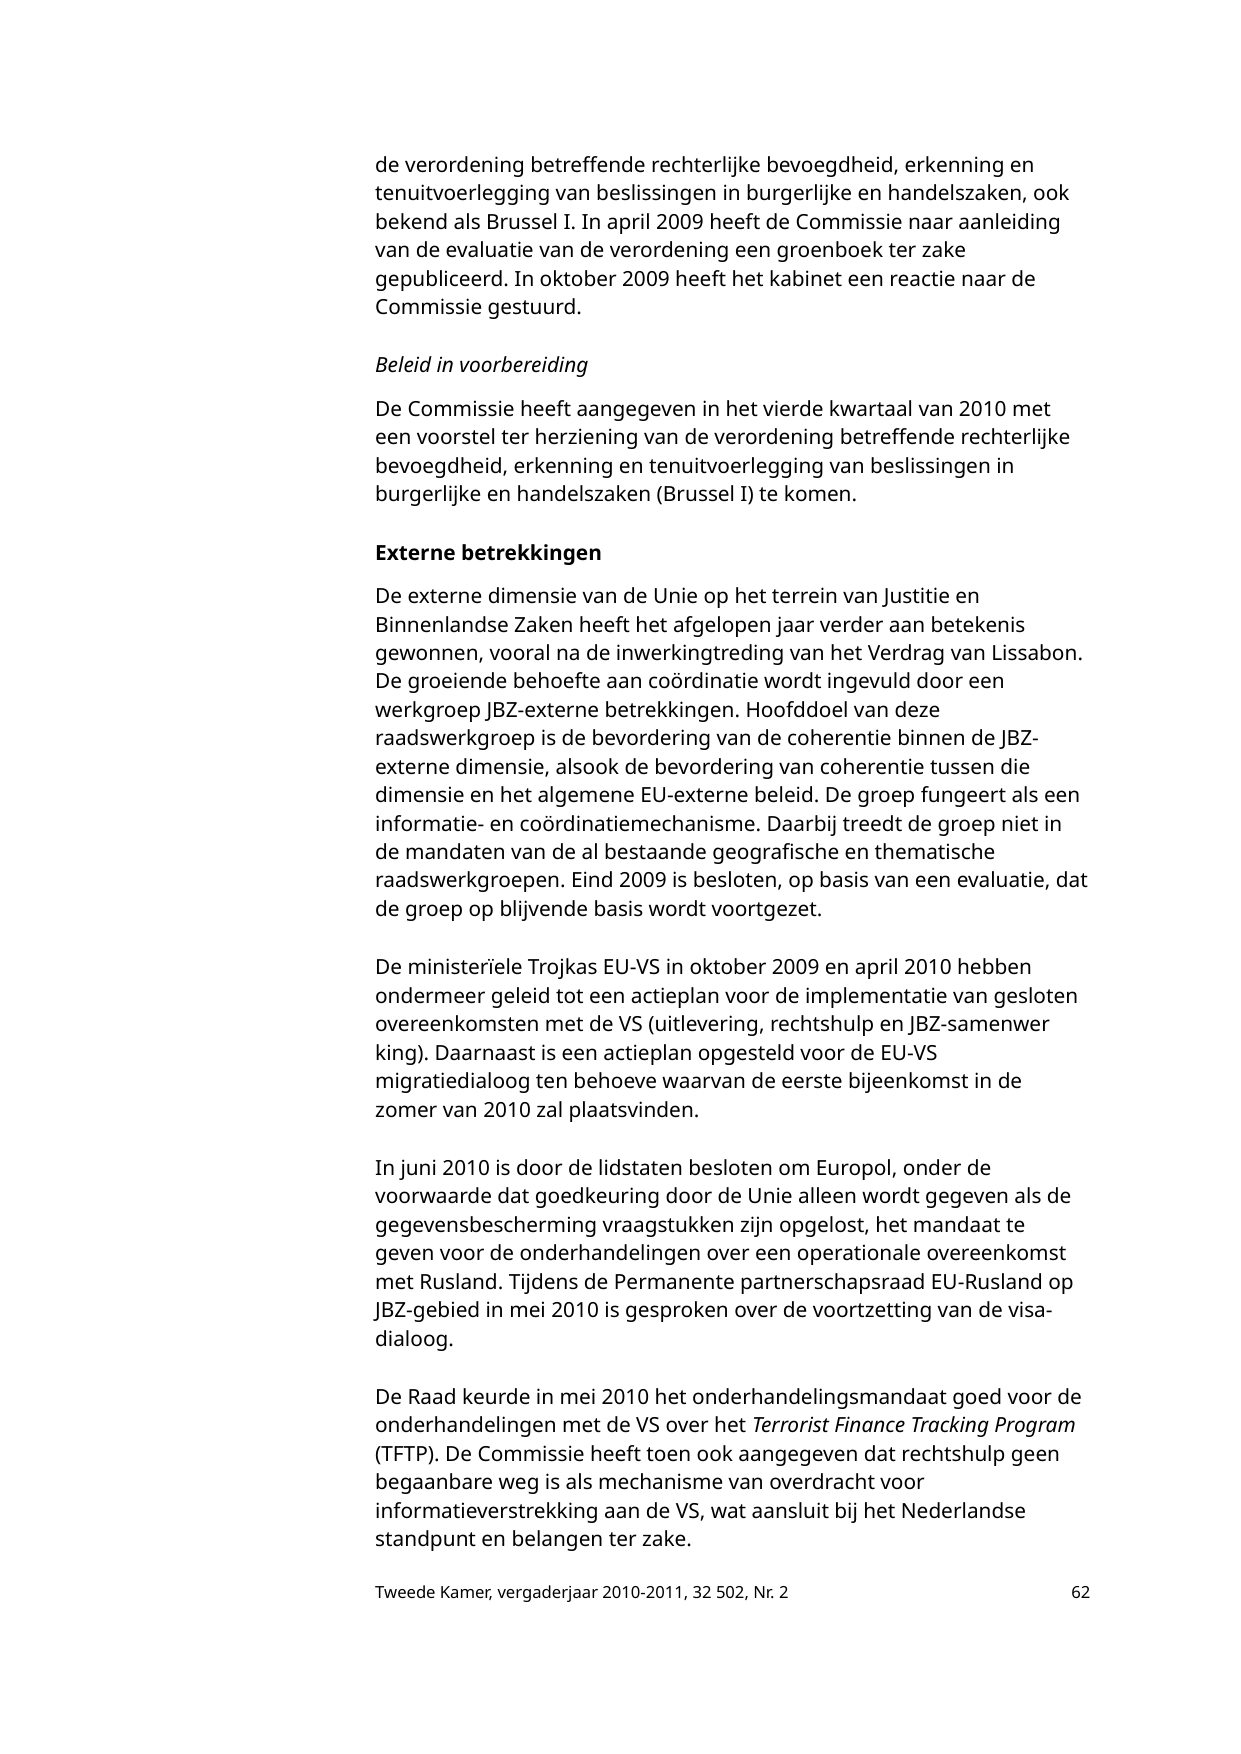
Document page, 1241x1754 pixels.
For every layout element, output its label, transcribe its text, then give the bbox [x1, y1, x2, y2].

text de verordening betreffende rechterlijke bevoegdheid, erkenning en tenuitvoerlegging van beslissingen in burgerlijke en handelszaken, ook bekend als Brussel I. In april 2009 heeft de Commissie naar aanleiding van de evaluatie van de verordening een groenboek ter zake gepubliceerd. In oktober 2009 heeft het kabinet een reactie naar de Commissie gestuurd. [375, 150, 1090, 321]
text De externe dimensie van de Unie op het terrein van Justitie en Binnenlandse Zaken heeft het afgelopen jaar verder aan betekenis gewonnen, vooral na de inwerkingtreding van het Verdrag van Lissabon. De groeiende behoefte aan coördinatie wordt ingevuld door een werkgroep JBZ-externe betrekkingen. Hoofddoel van deze raadswerkgroep is de bevordering van de coherentie binnen de JBZ-externe dimensie, alsook de bevordering van coherentie tussen die dimensie en het algemene EU-externe beleid. De groep fungeert als een informatie- en coördinatiemechanisme. Daarbij treedt de groep niet in de mandaten van de al bestaande geografische en thematische raadswerkgroepen. Eind 2009 is besloten, op basis van een evaluatie, dat de groep op blijvende basis wordt voortgezet. [375, 581, 1090, 922]
text In juni 2010 is door de lidstaten besloten om Europol, onder de voorwaarde dat goedkeuring door de Unie alleen wordt gegeven als de gegevensbescherming vraagstukken zijn opgelost, het mandaat te geven voor de onderhandelingen over een operationale overeenkomst met Rusland. Tijdens de Permanente partnerschapsraad EU-Rusland op JBZ-gebied in mei 2010 is gesproken over de voortzetting van de visa-dialoog. [375, 1153, 1090, 1352]
text De Raad keurde in mei 2010 het onderhandelingsmandaat goed voor de onderhandelingen met de VS over het Terrorist Finance Tracking Program (TFTP). De Commissie heeft toen ook aangegeven dat rechtshulp geen begaanbare weg is als mechanisme van overdracht voor informatieverstrekking aan de VS, wat aansluit bij het Nederlandse standpunt en belangen ter zake. [375, 1382, 1090, 1553]
text Externe betrekkingen [375, 538, 1090, 566]
text Beleid in voorbereiding [375, 351, 1090, 379]
text De ministerïele Trojkas EU-VS in oktober 2009 en april 2010 hebben ondermeer geleid tot een actieplan voor de implementatie van gesloten overeenkomsten met de VS (uitlevering, rechtshulp en JBZ-samenwer king). Daarnaast is een actieplan opgesteld voor de EU-VS migratiedialoog ten behoeve waarvan de eerste bijeenkomst in de zomer van 2010 zal plaatsvinden. [375, 952, 1090, 1123]
text De Commissie heeft aangegeven in het vierde kwartaal van 2010 met een voorstel ter herziening van de verordening betreffende rechterlijke bevoegdheid, erkenning en tenuitvoerlegging van beslissingen in burgerlijke en handelszaken (Brussel I) te komen. [375, 394, 1090, 508]
